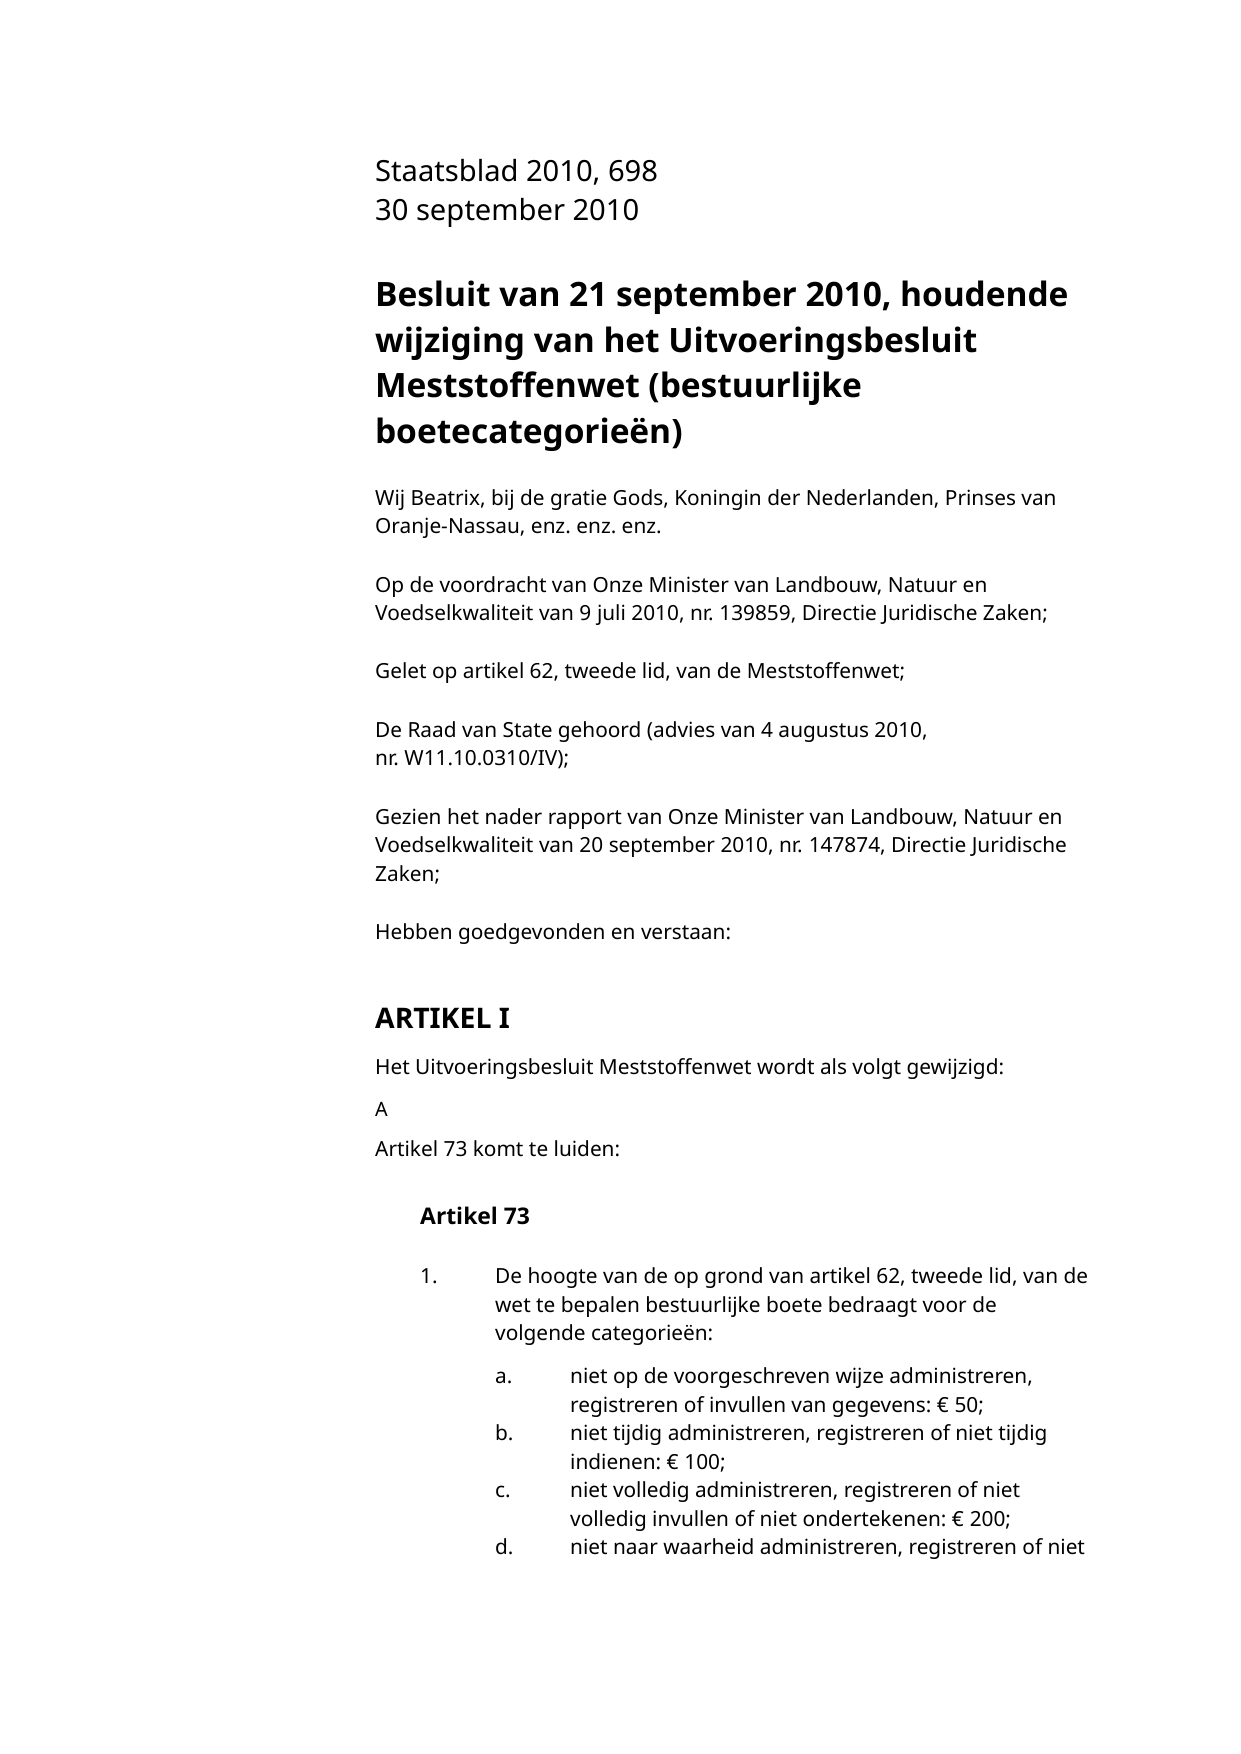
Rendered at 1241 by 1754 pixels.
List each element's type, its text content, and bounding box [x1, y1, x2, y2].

subtitle Artikel 73 [420, 1200, 1090, 1231]
text Staatsblad 2010, 698 [375, 150, 1090, 190]
list niet naar waarheid administreren, registreren of niet [495, 1532, 1090, 1561]
list niet volledig administreren, registreren of niet volledig invullen of niet ondertekenen: € 200; [495, 1475, 1090, 1532]
text Het Uitvoeringsbesluit Meststoffenwet wordt als volgt gewijzigd: [375, 1052, 1090, 1080]
text Gelet op artikel 62, tweede lid, van de Meststoffenwet; [375, 657, 1090, 685]
text Artikel 73 komt te luiden: [375, 1134, 1090, 1162]
list niet tijdig administreren, registreren of niet tijdig indienen: € 100; [495, 1418, 1090, 1475]
text De Raad van State gehoord (advies van 4 augustus 2010, nr. W11.10.0310/IV); [375, 715, 1090, 772]
subtitle Besluit van 21 september 2010, houdende wijziging van het Uitvoeringsbesluit Meststoffenwet (bestuurlijke boetecategorieën) [375, 271, 1090, 453]
text Gezien het nader rapport van Onze Minister van Landbouw, Natuur en Voedselkwaliteit van 20 september 2010, nr. 147874, Directie Juridische Zaken; [375, 802, 1090, 887]
subtitle ARTIKEL I [375, 998, 1090, 1037]
text Hebben goedgevonden en verstaan: [375, 917, 1090, 946]
list De hoogte van de op grond van artikel 62, tweede lid, van de wet te bepalen bestuurlijke boete bedraagt voor de volgende categorieën: [420, 1261, 1090, 1347]
text A [375, 1095, 1090, 1122]
list niet op de voorgeschreven wijze administreren, registreren of invullen van gegevens: € 50; [495, 1362, 1090, 1418]
text Op de voordracht van Onze Minister van Landbouw, Natuur en Voedselkwaliteit van 9 juli 2010, nr. 139859, Directie Juridische Zaken; [375, 570, 1090, 627]
text Wij Beatrix, bij de gratie Gods, Koningin der Nederlanden, Prinses van Oranje-Nassau, enz. enz. enz. [375, 483, 1090, 540]
text 30 september 2010 [375, 190, 1090, 229]
